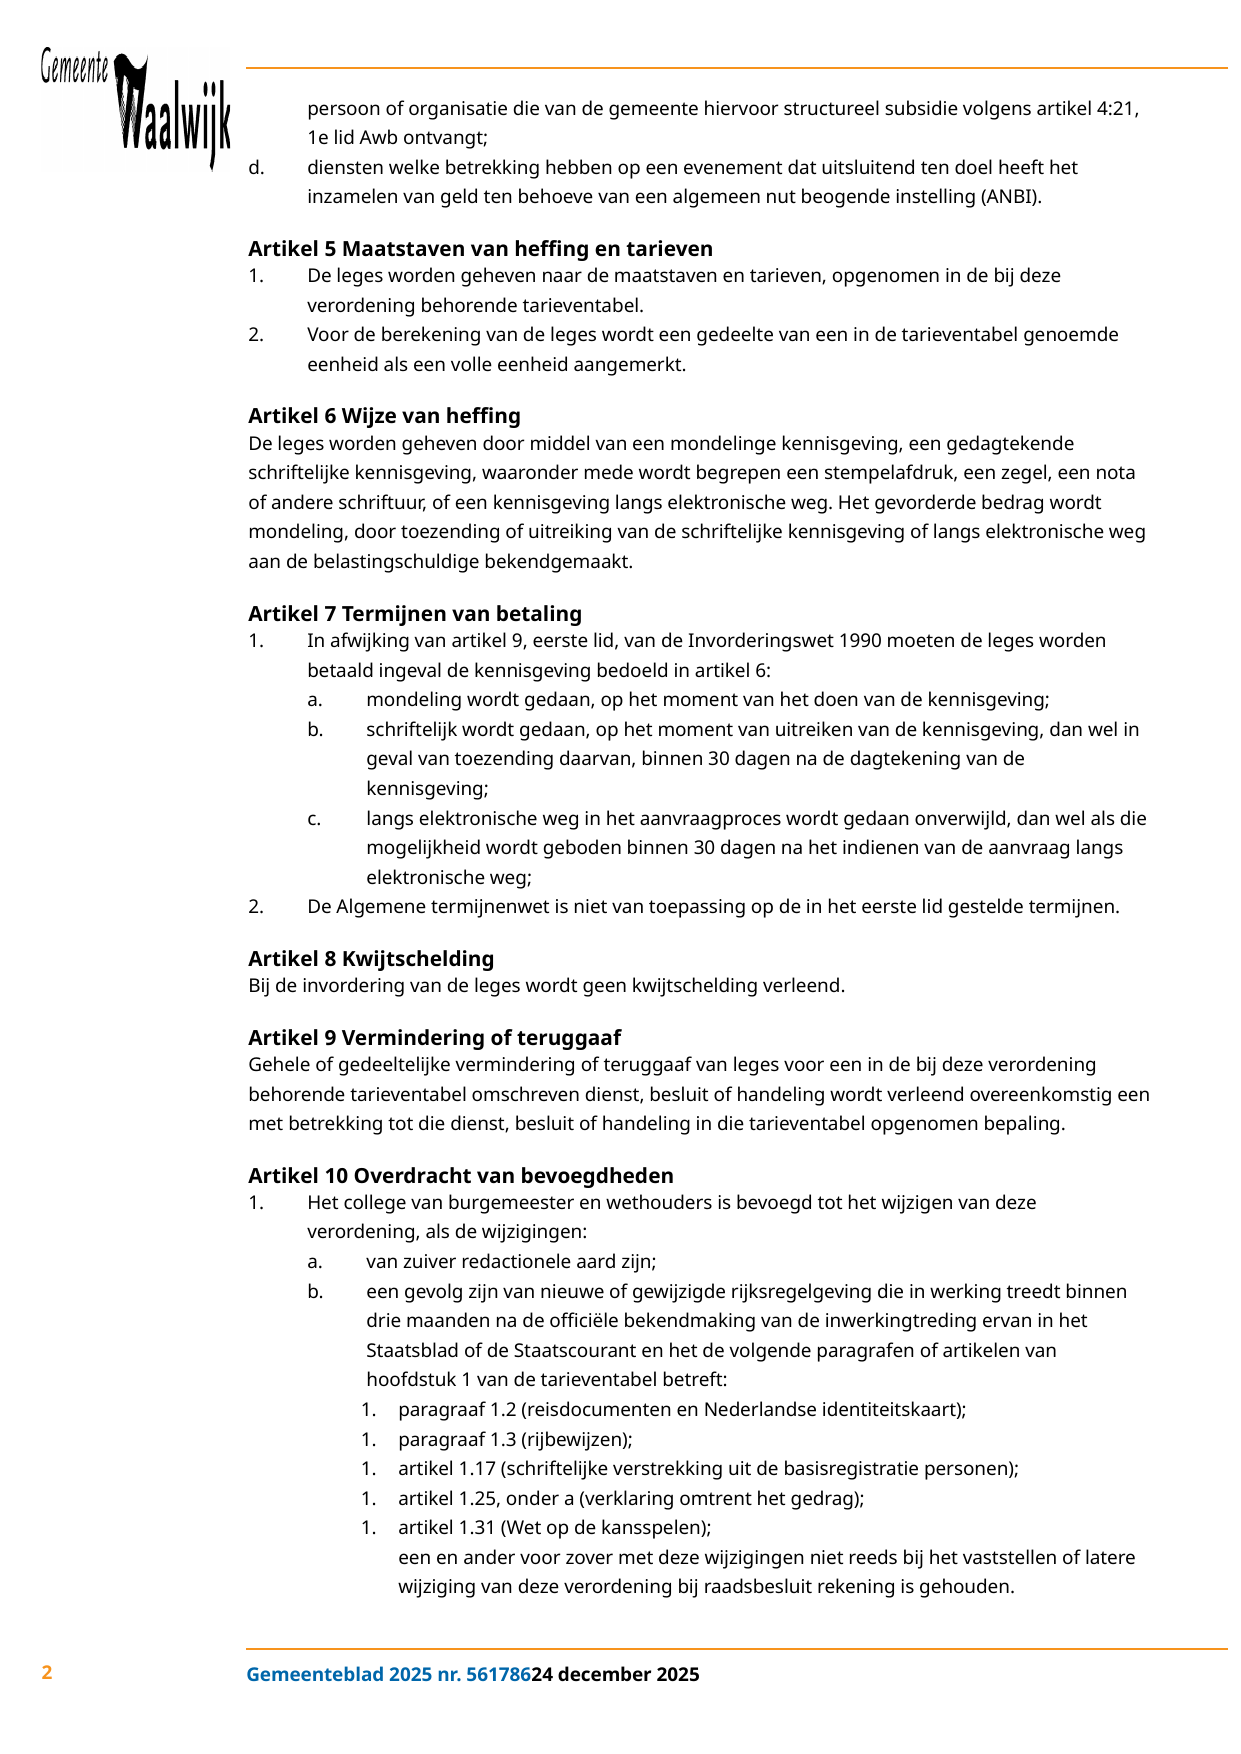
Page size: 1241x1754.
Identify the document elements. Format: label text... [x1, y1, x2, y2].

list paragraaf 1.2 (reisdocumenten en Nederlandse identiteitskaart); [361, 1396, 1152, 1422]
list Voor de berekening van de leges wordt een gedeelte van een in de tarieventabel genoemde eenheid als een volle eenheid aangemerkt. [248, 322, 1152, 377]
list persoon of organisatie die van de gemeente hiervoor structureel subsidie volgens artikel 4:21, 1e lid Awb ontvangt; [248, 95, 1152, 150]
list een en ander voor zover met deze wijzigingen niet reeds bij het vaststellen of latere wijziging van deze verordening bij raadsbesluit rekening is gehouden. [361, 1544, 1152, 1599]
text Artikel 7 Termijnen van betaling [248, 599, 1152, 627]
text Bij de invordering van de leges wordt geen kwijtschelding verleend. [248, 972, 1152, 998]
list schriftelijk wordt gedaan, op het moment van uitreiken van de kennisgeving, dan wel in geval van toezending daarvan, binnen 30 dagen na de dagtekening van de kennisgeving; [307, 716, 1152, 801]
text Artikel 5 Maatstaven van heffing en tarieven [248, 234, 1152, 262]
text De leges worden geheven door middel van een mondelinge kennisgeving, een gedagtekende schriftelijke kennisgeving, waaronder mede wordt begrepen een stempelafdruk, een zegel, een nota of andere schriftuur, of een kennisgeving langs elektronische weg. Het gevorderde bedrag wordt mondeling, door toezending of uitreiking van de schriftelijke kennisgeving of langs elektronische weg aan de belastingschuldige bekendgemaakt. [248, 430, 1152, 574]
list De leges worden geheven naar de maatstaven en tarieven, opgenomen in de bij deze verordening behorende tarieventabel. [248, 262, 1152, 318]
list Het college van burgemeester en wethouders is bevoegd tot het wijzigen van deze verordening, als de wijzigingen: [248, 1189, 1152, 1244]
list een gevolg zijn van nieuwe of gewijzigde rijksregelgeving die in werking treedt binnen drie maanden na de officiële bekendmaking van de inwerkingtreding ervan in het Staatsblad of de Staatscourant en het de volgende paragrafen of artikelen van hoofdstuk 1 van de tarieventabel betreft: [307, 1278, 1152, 1392]
text Gehele of gedeeltelijke vermindering of teruggaaf van leges voor een in de bij deze verordening behorende tarieventabel omschreven dienst, besluit of handeling wordt verleend overeenkomstig een met betrekking tot die dienst, besluit of handeling in die tarieventabel opgenomen bepaling. [248, 1051, 1152, 1136]
list De Algemene termijnenwet is niet van toepassing op de in het eerste lid gestelde termijnen. [248, 893, 1152, 919]
list artikel 1.25, onder a (verklaring omtrent het gedrag); [361, 1485, 1152, 1511]
list artikel 1.31 (Wet op de kansspelen); [361, 1514, 1152, 1540]
list paragraaf 1.3 (rijbewijzen); [361, 1426, 1152, 1452]
list langs elektronische weg in het aanvraagproces wordt gedaan onverwijld, dan wel als die mogelijkheid wordt geboden binnen 30 dagen na het indienen van de aanvraag langs elektronische weg; [307, 805, 1152, 889]
list van zuiver redactionele aard zijn; [307, 1248, 1152, 1274]
list mondeling wordt gedaan, op het moment van het doen van de kennisgeving; [307, 686, 1152, 712]
picture [41, 47, 231, 172]
list artikel 1.17 (schriftelijke verstrekking uit de basisregistratie personen); [361, 1455, 1152, 1481]
list In afwijking van artikel 9, eerste lid, van de Invorderingswet 1990 moeten de leges worden betaald ingeval de kennisgeving bedoeld in artikel 6: [248, 627, 1152, 682]
text Artikel 6 Wijze van heffing [248, 402, 1152, 430]
list diensten welke betrekking hebben op een evenement dat uitsluitend ten doel heeft het inzamelen van geld ten behoeve van een algemeen nut beogende instelling (ANBI). [248, 154, 1152, 209]
text Artikel 8 Kwijtschelding [248, 944, 1152, 972]
text Artikel 9 Vermindering of teruggaaf [248, 1023, 1152, 1051]
text Artikel 10 Overdracht van bevoegdheden [248, 1161, 1152, 1189]
